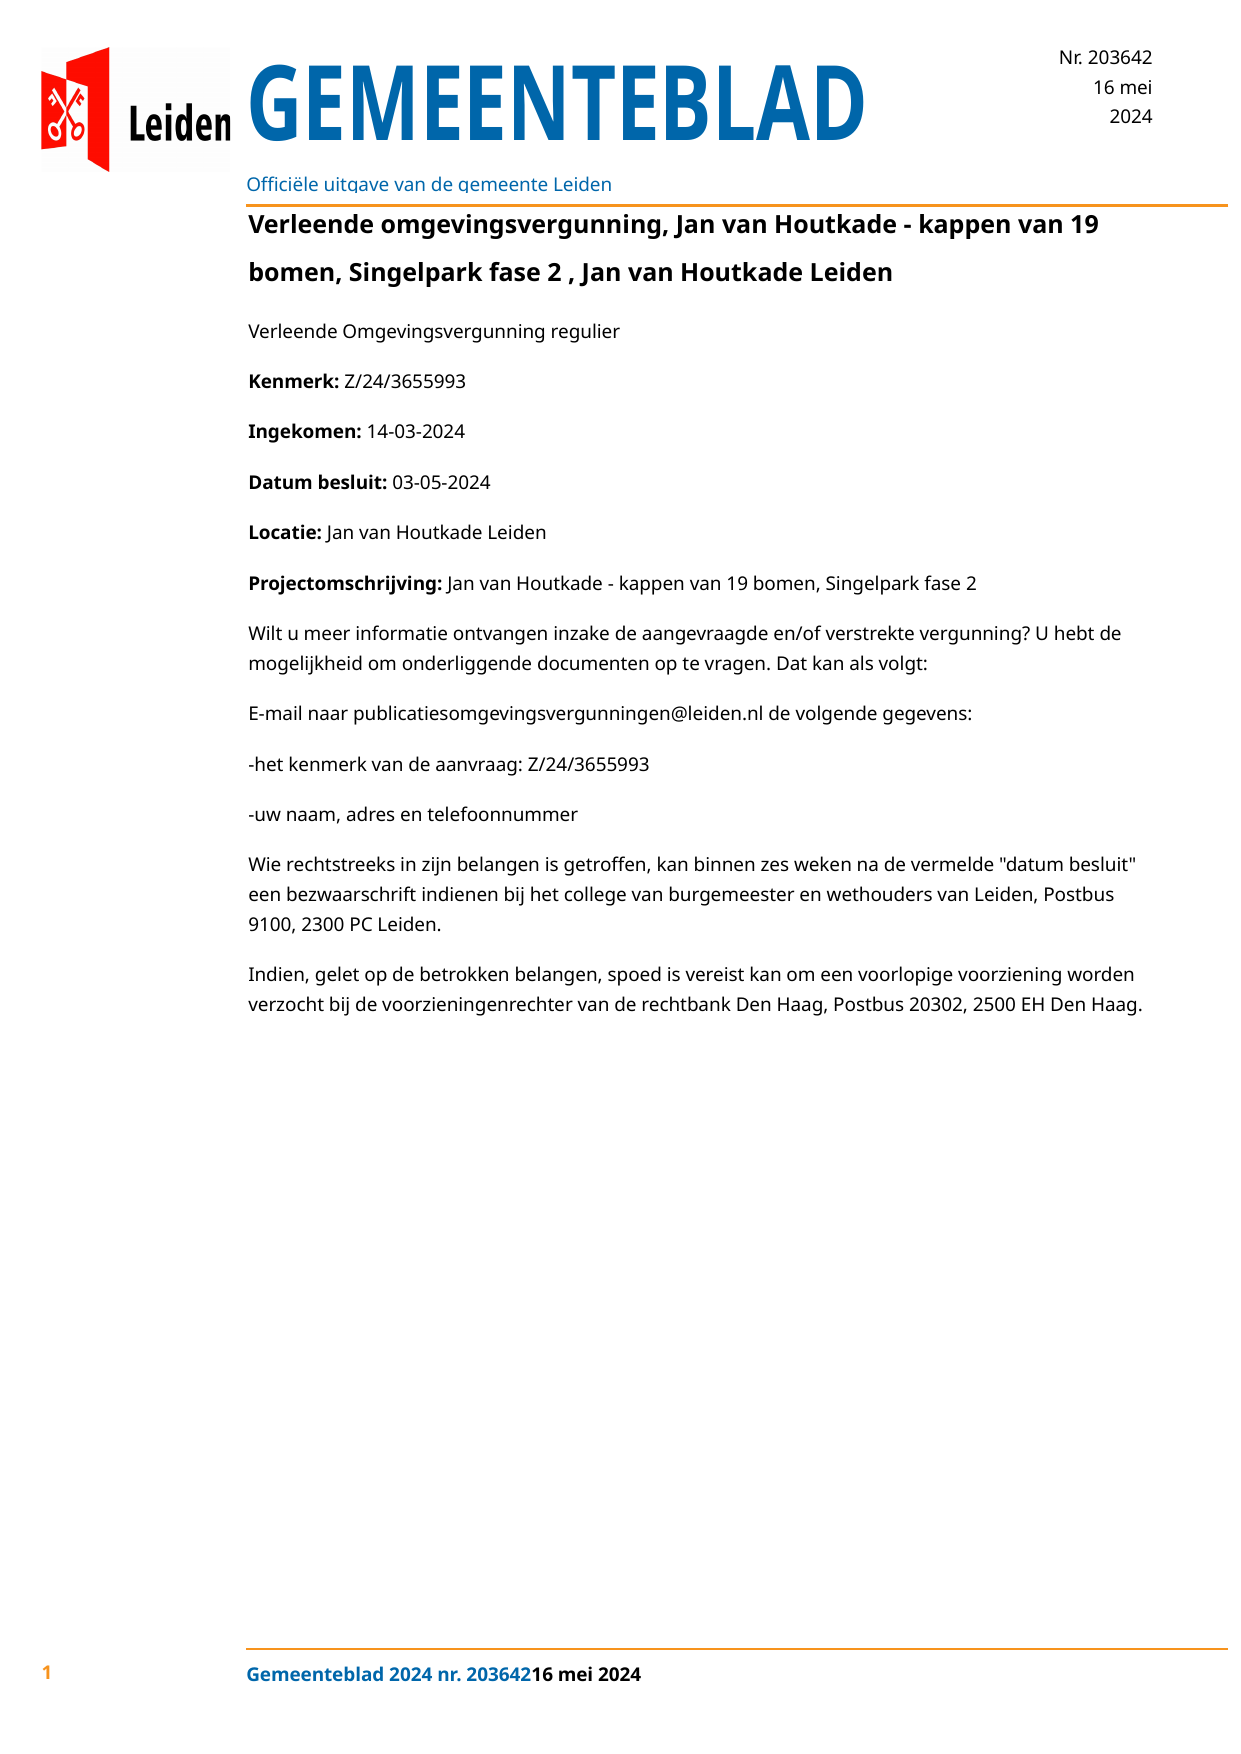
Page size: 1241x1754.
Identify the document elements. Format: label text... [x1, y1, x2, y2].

text Kenmerk: Z/24/3655993 [248, 368, 1152, 394]
text Ingekomen: 14-03-2024 [248, 419, 1152, 444]
text Wilt u meer informatie ontvangen inzake de aangevraagde en/of verstrekte vergunning? U hebt de mogelijkheid om onderliggende documenten op te vragen. Dat kan als volgt: [248, 620, 1152, 676]
text Verleende omgevingsvergunning, Jan van Houtkade - kappen van 19 bomen, Singelpark fase 2 , Jan van Houtkade Leiden [248, 207, 1152, 288]
text Projectomschrijving: Jan van Houtkade - kappen van 19 bomen, Singelpark fase 2 [248, 570, 1152, 596]
text Locatie: Jan van Houtkade Leiden [248, 519, 1152, 545]
text -uw naam, adres en telefoonnummer [248, 801, 1152, 827]
text E-mail naar publicatiesomgevingsvergunningen@leiden.nl de volgende gegevens: [248, 700, 1152, 726]
picture [41, 47, 231, 172]
text Wie rechtstreeks in zijn belangen is getroffen, kan binnen zes weken na de vermelde "datum besluit" een bezwaarschrift indienen bij het college van burgemeester en wethouders van Leiden, Postbus 9100, 2300 PC Leiden. [248, 852, 1152, 937]
text Indien, gelet op de betrokken belangen, spoed is vereist kan om een voorlopige voorziening worden verzocht bij de voorzieningenrechter van de rechtbank Den Haag, Postbus 20302, 2500 EH Den Haag. [248, 961, 1152, 1017]
text -het kenmerk van de aanvraag: Z/24/3655993 [248, 751, 1152, 777]
text Datum besluit: 03-05-2024 [248, 469, 1152, 495]
text Verleende Omgevingsvergunning regulier [248, 318, 1152, 344]
